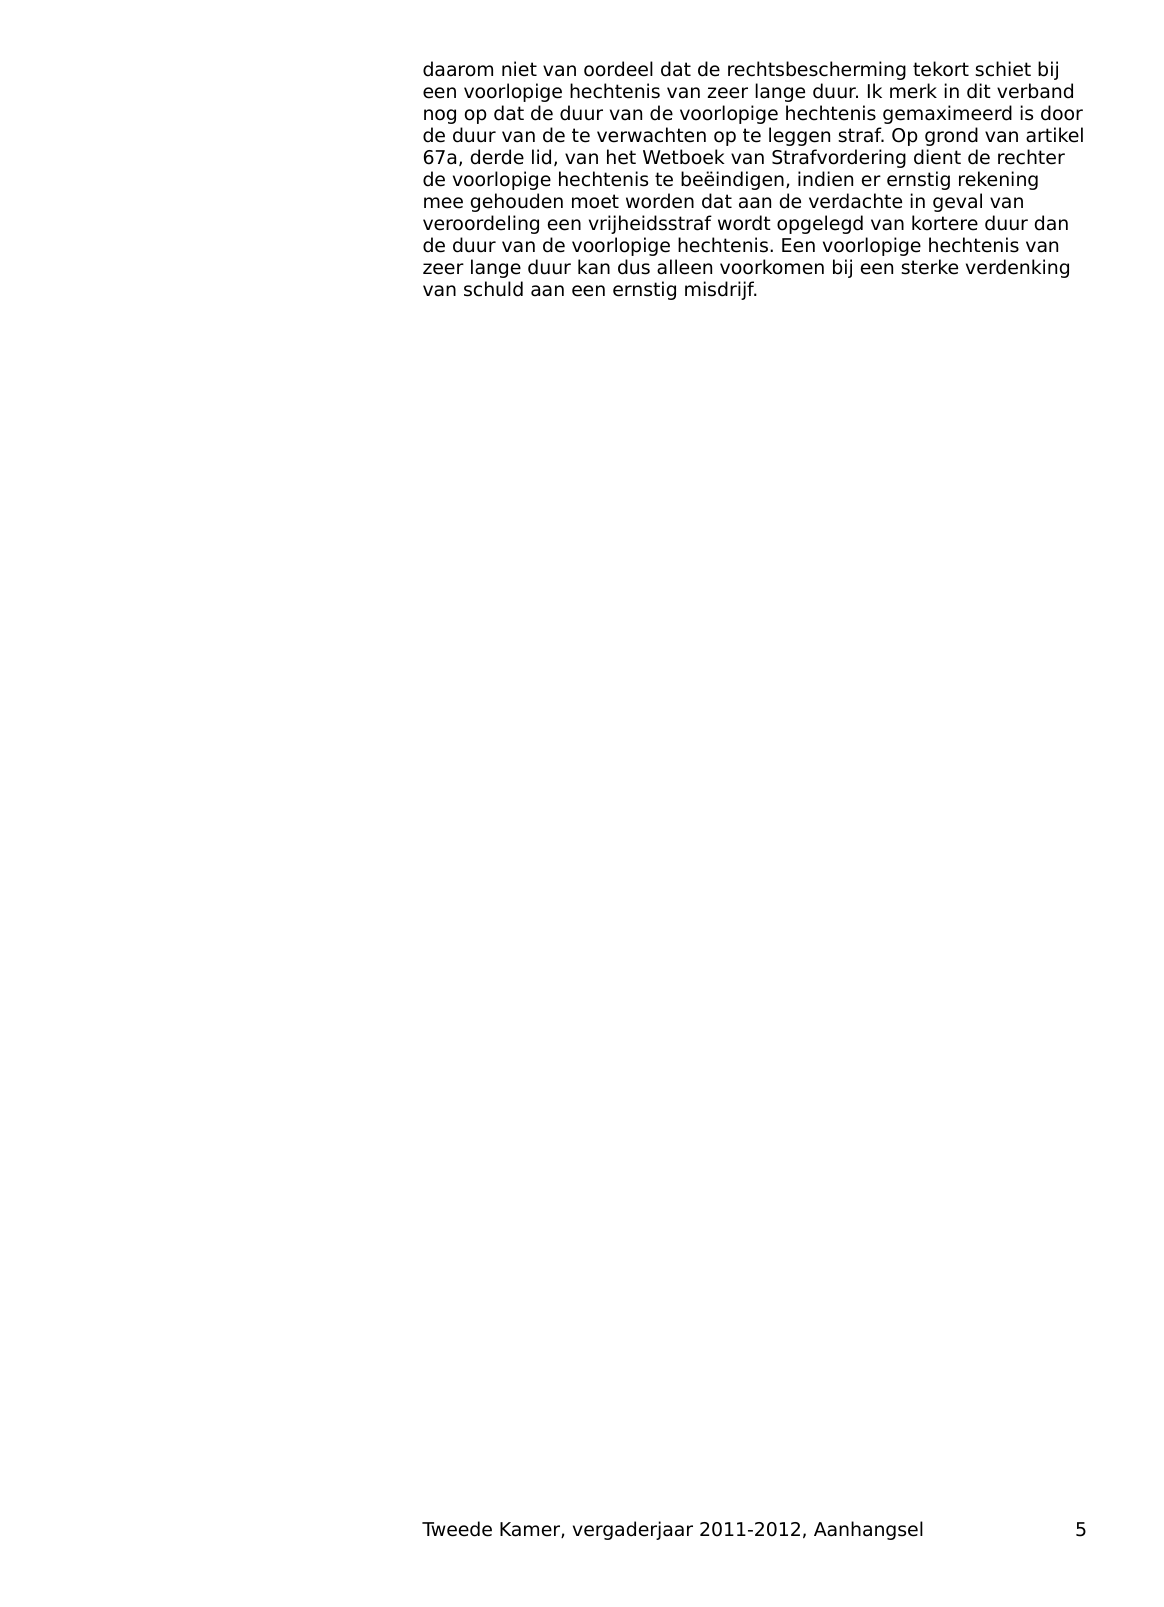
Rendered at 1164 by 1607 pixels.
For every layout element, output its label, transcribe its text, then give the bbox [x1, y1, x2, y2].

text daarom niet van oordeel dat de rechtsbescherming tekort schiet bij een voorlopige hechtenis van zeer lange duur. Ik merk in dit verband nog op dat de duur van de voorlopige hechtenis gemaximeerd is door de duur van de te verwachten op te leggen straf. Op grond van artikel 67a, derde lid, van het Wetboek van Strafvordering dient de rechter de voorlopige hechtenis te beëindigen, indien er ernstig rekening mee gehouden moet worden dat aan de verdachte in geval van veroordeling een vrijheidsstraf wordt opgelegd van kortere duur dan de duur van de voorlopige hechtenis. Een voorlopige hechtenis van zeer lange duur kan dus alleen voorkomen bij een sterke verdenking van schuld aan een ernstig misdrijf. [422, 59, 1087, 301]
